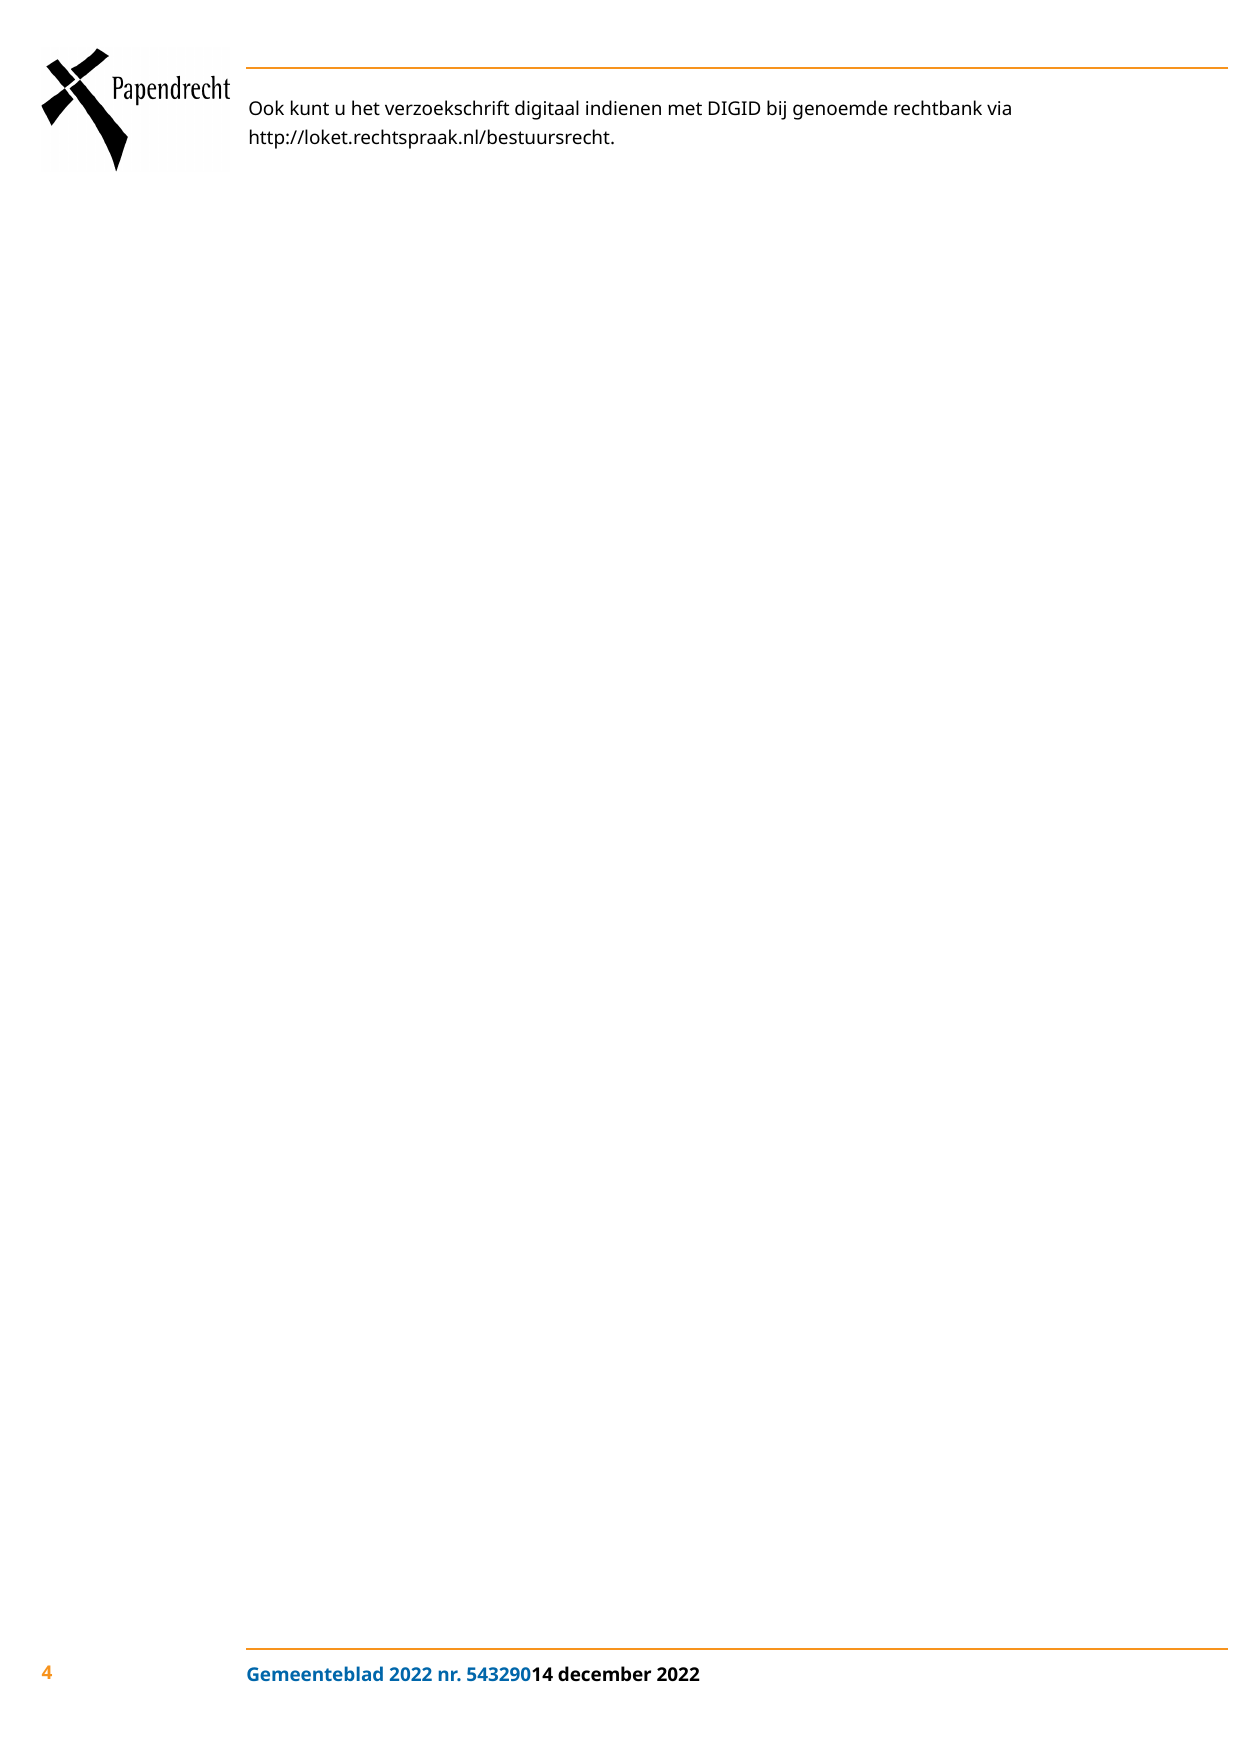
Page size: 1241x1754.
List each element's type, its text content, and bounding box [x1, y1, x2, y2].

picture [41, 47, 231, 172]
text Ook kunt u het verzoekschrift digitaal indienen met DIGID bij genoemde rechtbank via http://loket.rechtspraak.nl/bestuursrecht. [248, 95, 1152, 150]
